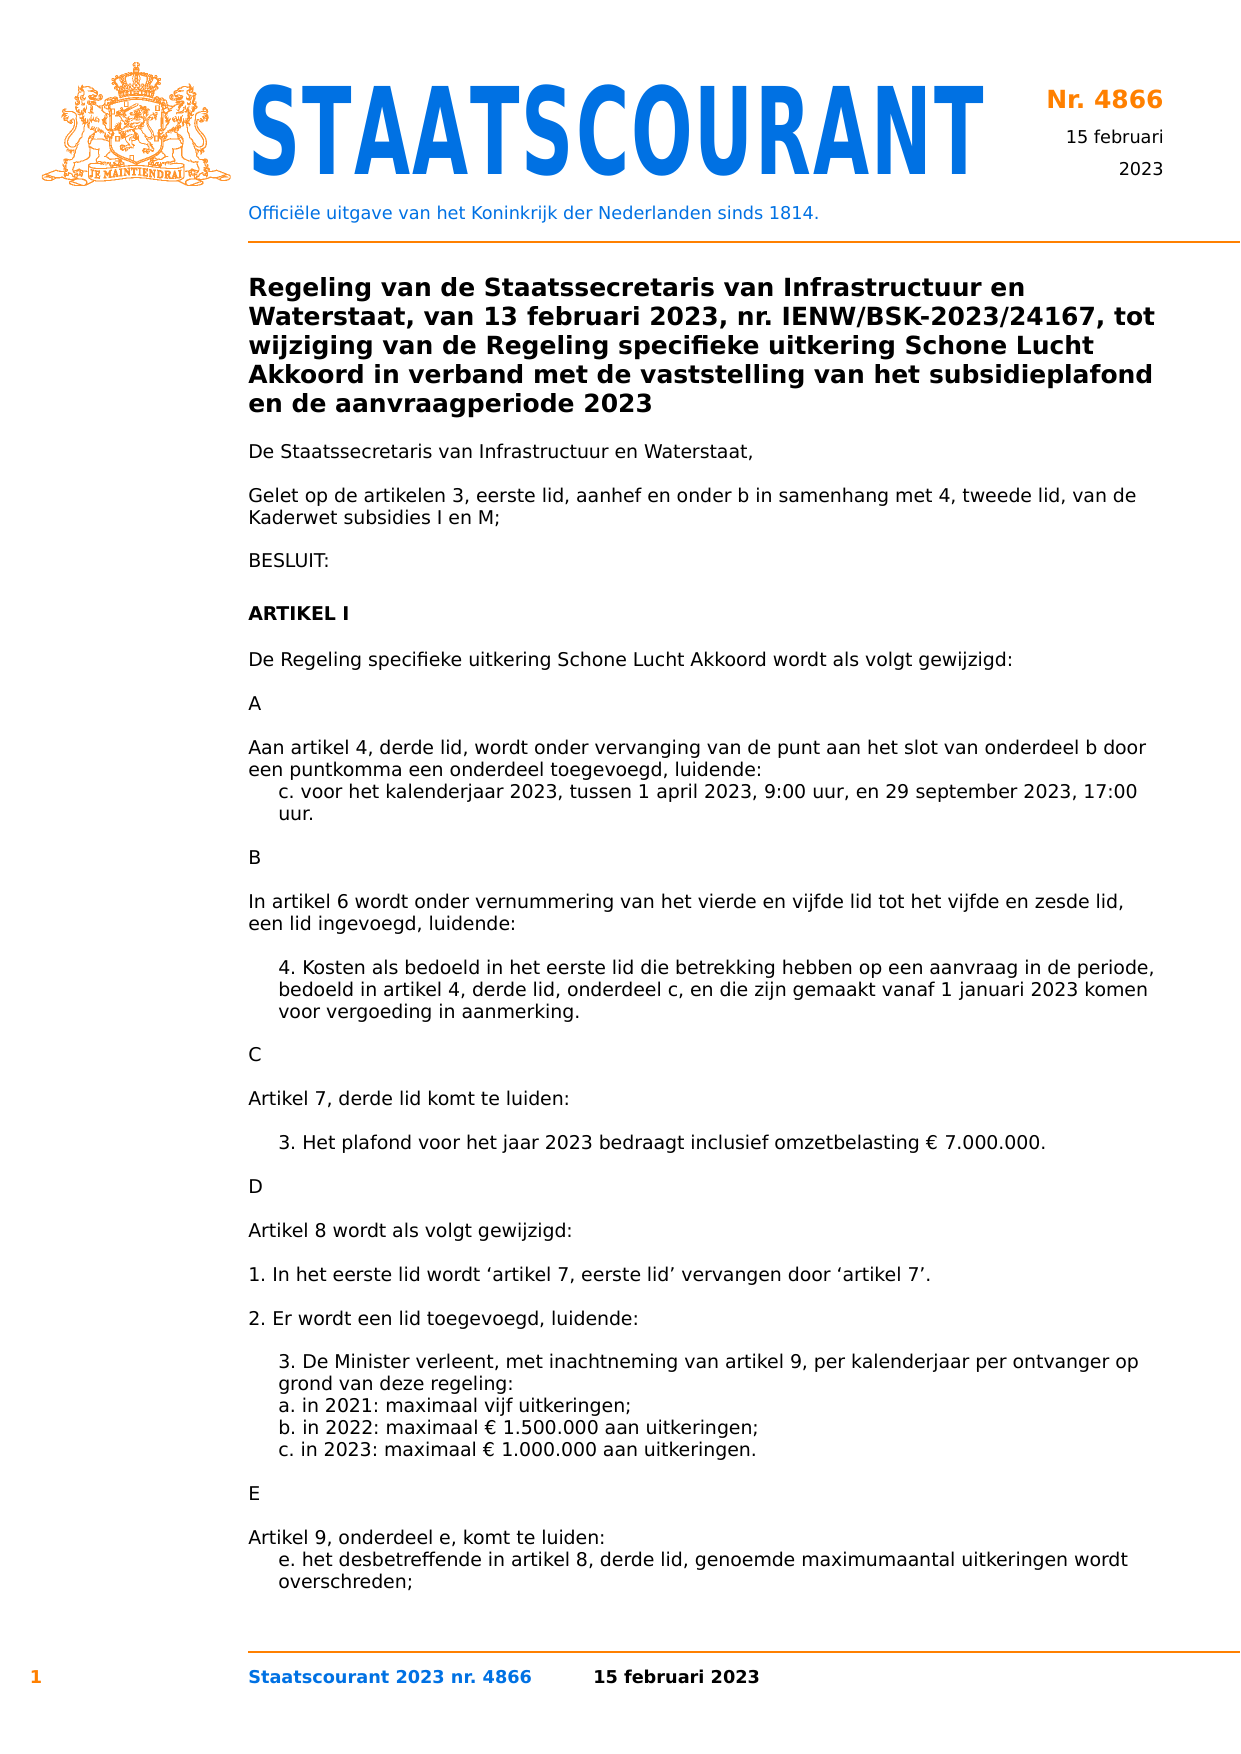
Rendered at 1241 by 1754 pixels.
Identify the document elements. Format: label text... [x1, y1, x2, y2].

table_cell Officiële uitgave van het Koninkrijk der Nederlanden sinds 1814. [248, 203, 1240, 241]
text a. in 2021: maximaal vijf uitkeringen; [278, 1395, 1163, 1417]
text 1. In het eerste lid wordt ‘artikel 7, eerste lid’ vervangen door ‘artikel 7’. [248, 1264, 1163, 1286]
text 2. Er wordt een lid toegevoegd, luidende: [248, 1307, 1163, 1329]
picture [41, 62, 231, 186]
table_cell 2023 [998, 153, 1240, 203]
table_header STAATSCOURANT [248, 62, 998, 203]
table_header [25, 62, 248, 241]
text c. voor het kalenderjaar 2023, tussen 1 april 2023, 9:00 uur, en 29 september 2023, 17:00 uur. [278, 781, 1163, 825]
subtitle ARTIKEL I [248, 602, 1163, 624]
table_header Nr. 4866 [998, 62, 1240, 121]
text Artikel 8 wordt als volgt gewijzigd: [248, 1220, 1163, 1242]
text De Staatssecretaris van Infrastructuur en Waterstaat, [248, 441, 1163, 463]
text In artikel 6 wordt onder vernummering van het vierde en vijfde lid tot het vijfde en zesde lid, een lid ingevoegd, luidende: [248, 891, 1163, 935]
text BESLUIT: [248, 550, 1163, 572]
text De Regeling specifieke uitkering Schone Lucht Akkoord wordt als volgt gewijzigd: [248, 649, 1163, 671]
subtitle Regeling van de Staatssecretaris van Infrastructuur en Waterstaat, van 13 februari 2023, nr. IENW/BSK-2023/24167, tot wijziging van de Regeling specifieke uitkering Schone Lucht Akkoord in verband met de vaststelling van het subsidieplafond en de aanvraagperiode 2023 [248, 273, 1163, 419]
text Artikel 9, onderdeel e, komt te luiden: [248, 1527, 1163, 1549]
text C [248, 1044, 1163, 1066]
text 4. Kosten als bedoeld in het eerste lid die betrekking hebben op een aanvraag in de periode, bedoeld in artikel 4, derde lid, onderdeel c, en die zijn gemaakt vanaf 1 januari 2023 komen voor vergoeding in aanmerking. [278, 957, 1163, 1022]
text e. het desbetreffende in artikel 8, derde lid, genoemde maximumaantal uitkeringen wordt overschreden; [278, 1549, 1163, 1593]
text Gelet op de artikelen 3, eerste lid, aanhef en onder b in samenhang met 4, tweede lid, van de Kaderwet subsidies I en M; [248, 484, 1163, 528]
text 3. Het plafond voor het jaar 2023 bedraagt inclusief omzetbelasting € 7.000.000. [278, 1132, 1163, 1154]
table_cell 15 februari [998, 121, 1240, 153]
text c. in 2023: maximaal € 1.000.000 aan uitkeringen. [278, 1439, 1163, 1461]
text B [248, 847, 1163, 869]
text b. in 2022: maximaal € 1.500.000 aan uitkeringen; [278, 1417, 1163, 1439]
text Artikel 7, derde lid komt te luiden: [248, 1088, 1163, 1110]
text Aan artikel 4, derde lid, wordt onder vervanging van de punt aan het slot van onderdeel b door een puntkomma een onderdeel toegevoegd, luidende: [248, 737, 1163, 781]
text A [248, 693, 1163, 715]
text D [248, 1176, 1163, 1198]
text E [248, 1483, 1163, 1505]
text 3. De Minister verleent, met inachtneming van artikel 9, per kalenderjaar per ontvanger op grond van deze regeling: [278, 1351, 1163, 1395]
